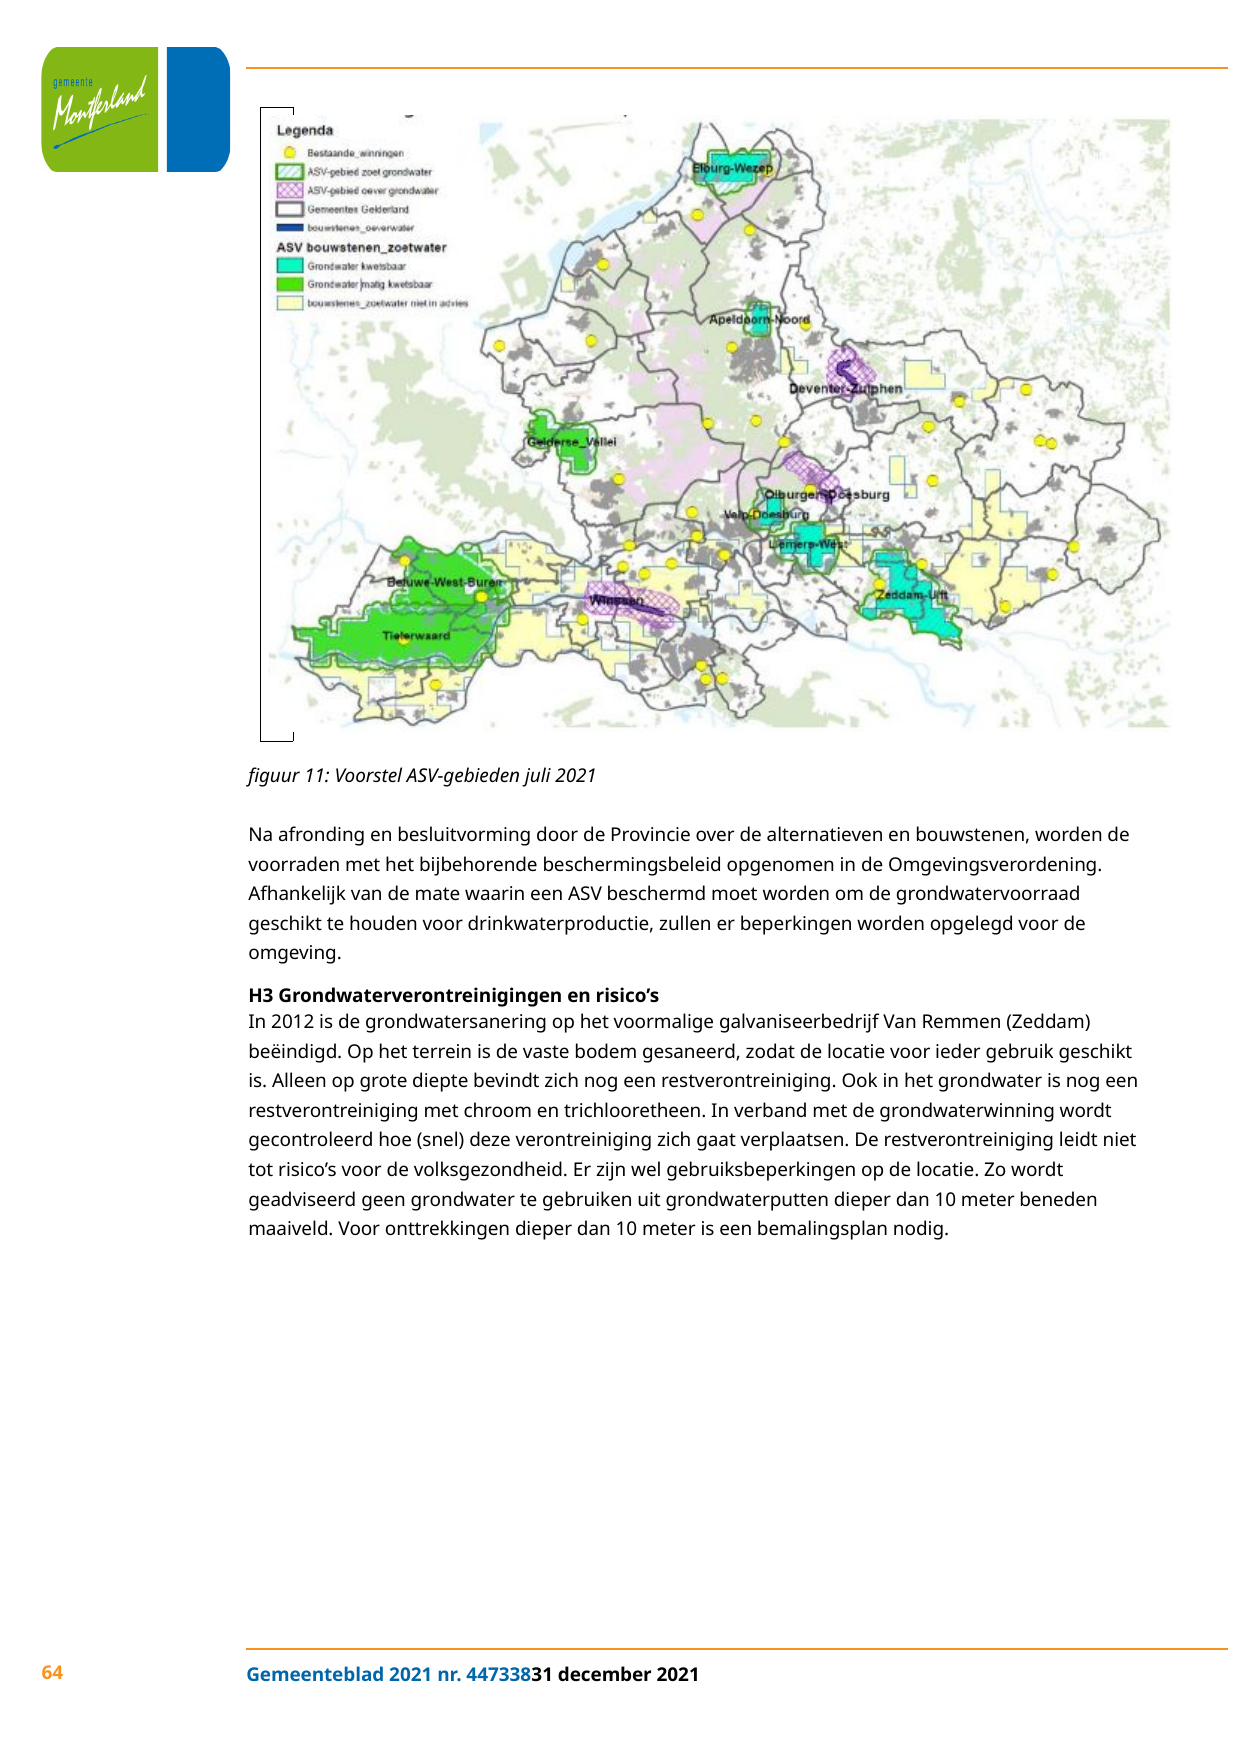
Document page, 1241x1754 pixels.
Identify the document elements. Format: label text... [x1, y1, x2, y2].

picture [268, 115, 1173, 732]
text In 2012 is de grondwatersanering op het voormalige galvaniseerbedrijf Van Remmen (Zeddam) beëindigd. Op het terrein is de vaste bodem gesaneerd, zodat de locatie voor ieder gebruik geschikt is. Alleen op grote diepte bevindt zich nog een restverontreiniging. Ook in het grondwater is nog een restverontreiniging met chroom en trichlooretheen. In verband met de grondwaterwinning wordt gecontroleerd hoe (snel) deze verontreiniging zich gaat verplaatsen. De restverontreiniging leidt niet tot risico’s voor de volksgezondheid. Er zijn wel gebruiksbeperkingen op de locatie. Zo wordt geadviseerd geen grondwater te gebruiken uit grondwaterputten dieper dan 10 meter beneden maaiveld. Voor onttrekkingen dieper dan 10 meter is een bemalingsplan nodig. [248, 1008, 1152, 1241]
text Na afronding en besluitvorming door de Provincie over de alternatieven en bouwstenen, worden de voorraden met het bijbehorende beschermingsbeleid opgenomen in de Omgevingsverordening. Afhankelijk van de mate waarin een ASV beschermd moet worden om de grondwatervoorraad geschikt te houden voor drinkwaterproductie, zullen er beperkingen worden opgelegd voor de omgeving. [248, 821, 1152, 965]
text H3 Grondwaterverontreinigingen en risico’s [248, 983, 1152, 1008]
text figuur 11: Voorstel ASV-gebieden juli 2021 [248, 762, 1152, 788]
picture [41, 47, 231, 172]
